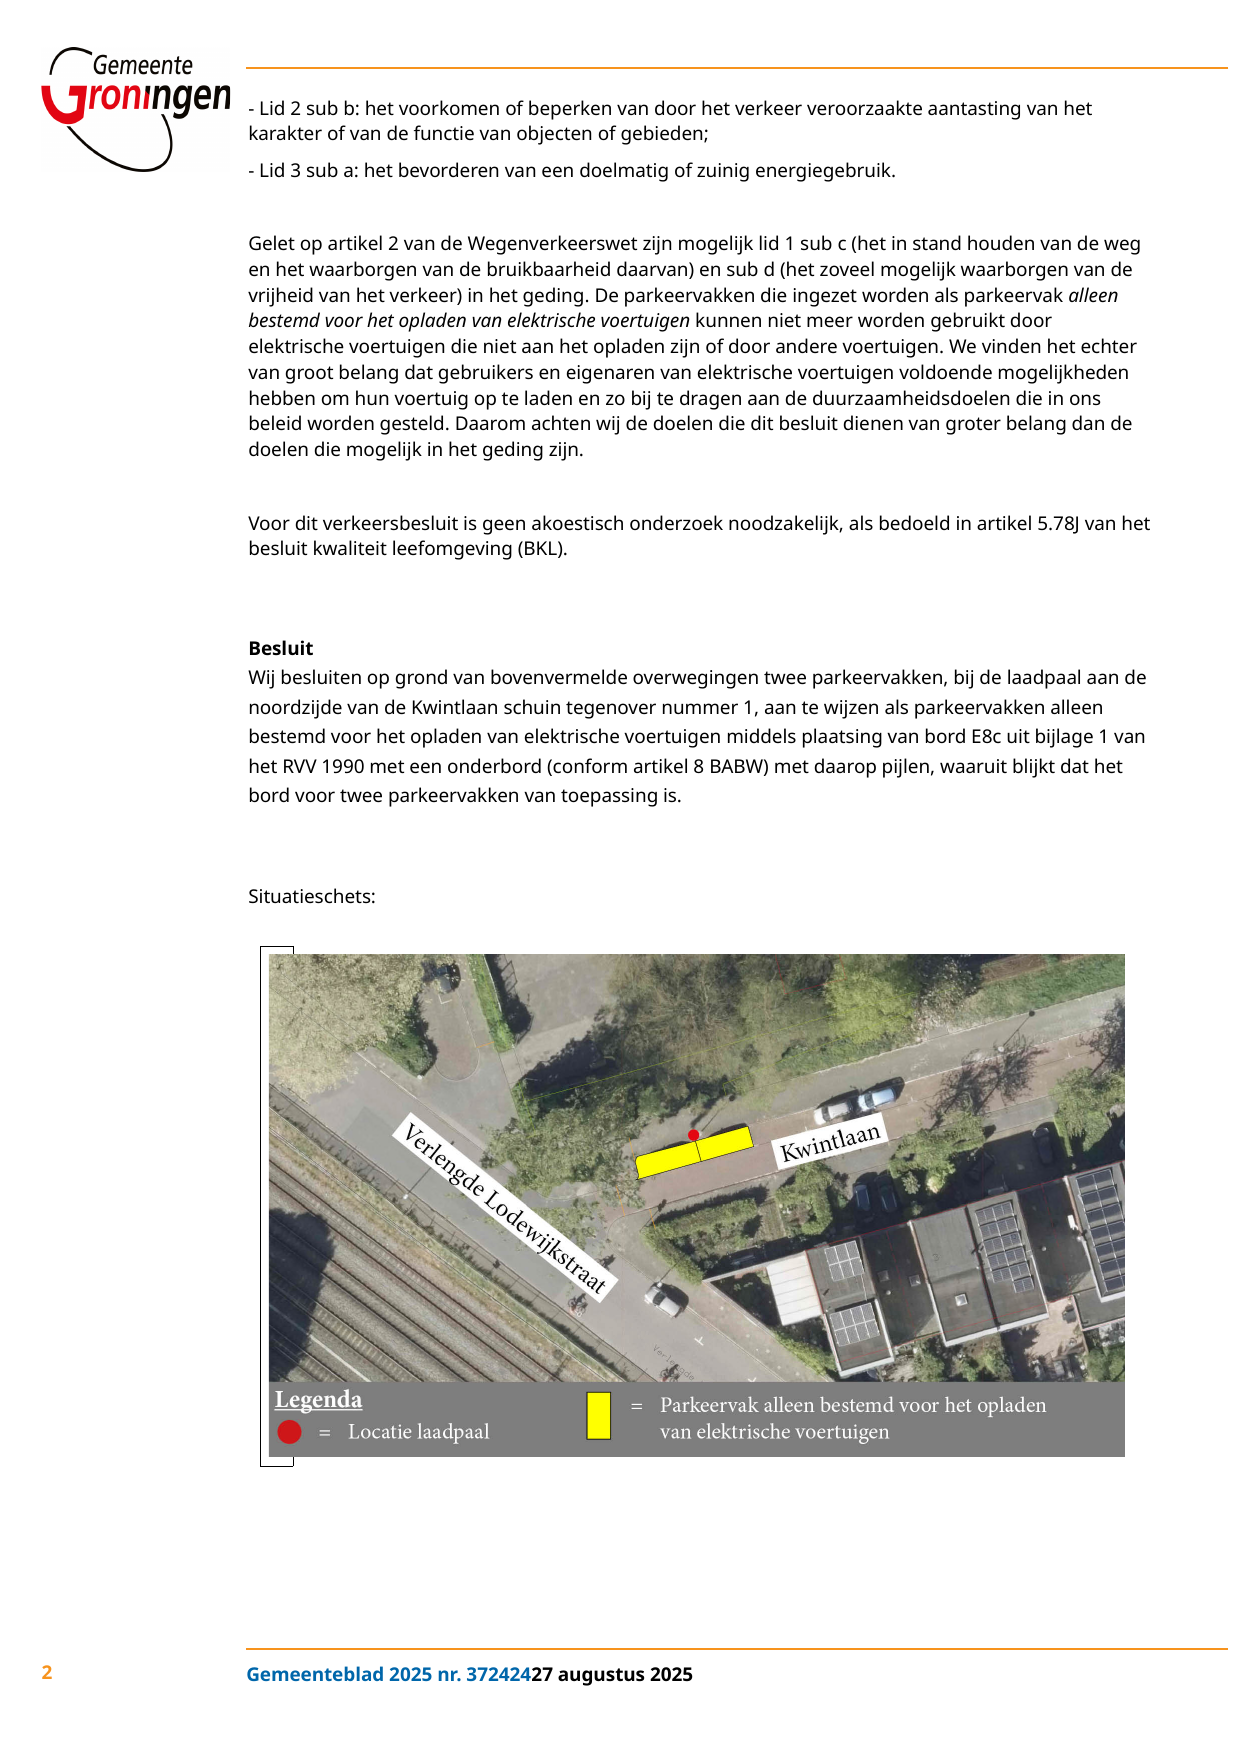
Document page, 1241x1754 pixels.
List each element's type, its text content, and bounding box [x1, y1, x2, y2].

text Besluit [248, 635, 1152, 661]
text Voor dit verkeersbesluit is geen akoestisch onderzoek noodzakelijk, als bedoeld in artikel 5.78J van het besluit kwaliteit leefomgeving (BKL). [248, 510, 1152, 561]
text - Lid 3 sub a: het bevorderen van een doelmatig of zuinig energiegebruik. [248, 157, 1152, 183]
text Wij besluiten op grond van bovenvermelde overwegingen twee parkeervakken, bij de laadpaal aan de noordzijde van de Kwintlaan schuin tegenover nummer 1, aan te wijzen als parkeervakken alleen bestemd voor het opladen van elektrische voertuigen middels plaatsing van bord E8c uit bijlage 1 van het RVV 1990 met een onderbord (conform artikel 8 BABW) met daarop pijlen, waaruit blijkt dat het bord voor twee parkeervakken van toepassing is. [248, 664, 1152, 808]
text Situatieschets: [248, 883, 1152, 909]
text - Lid 2 sub b: het voorkomen of beperken van door het verkeer veroorzaakte aantasting van het karakter of van de functie van objecten of gebieden; [248, 95, 1152, 146]
picture [41, 47, 231, 172]
text Gelet op artikel 2 van de Wegenverkeerswet zijn mogelijk lid 1 sub c (het in stand houden van de weg en het waarborgen van de bruikbaarheid daarvan) en sub d (het zoveel mogelijk waarborgen van de vrijheid van het verkeer) in het geding. De parkeervakken die ingezet worden als parkeervak alleen bestemd voor het opladen van elektrische voertuigen kunnen niet meer worden gebruikt door elektrische voertuigen die niet aan het opladen zijn of door andere voertuigen. We vinden het echter van groot belang dat gebruikers en eigenaren van elektrische voertuigen voldoende mogelijkheden hebben om hun voertuig op te laden en zo bij te dragen aan de duurzaamheidsdoelen die in ons beleid worden gesteld. Daarom achten wij de doelen die dit besluit dienen van groter belang dan de doelen die mogelijk in het geding zijn. [248, 231, 1152, 462]
picture [268, 954, 1125, 1457]
